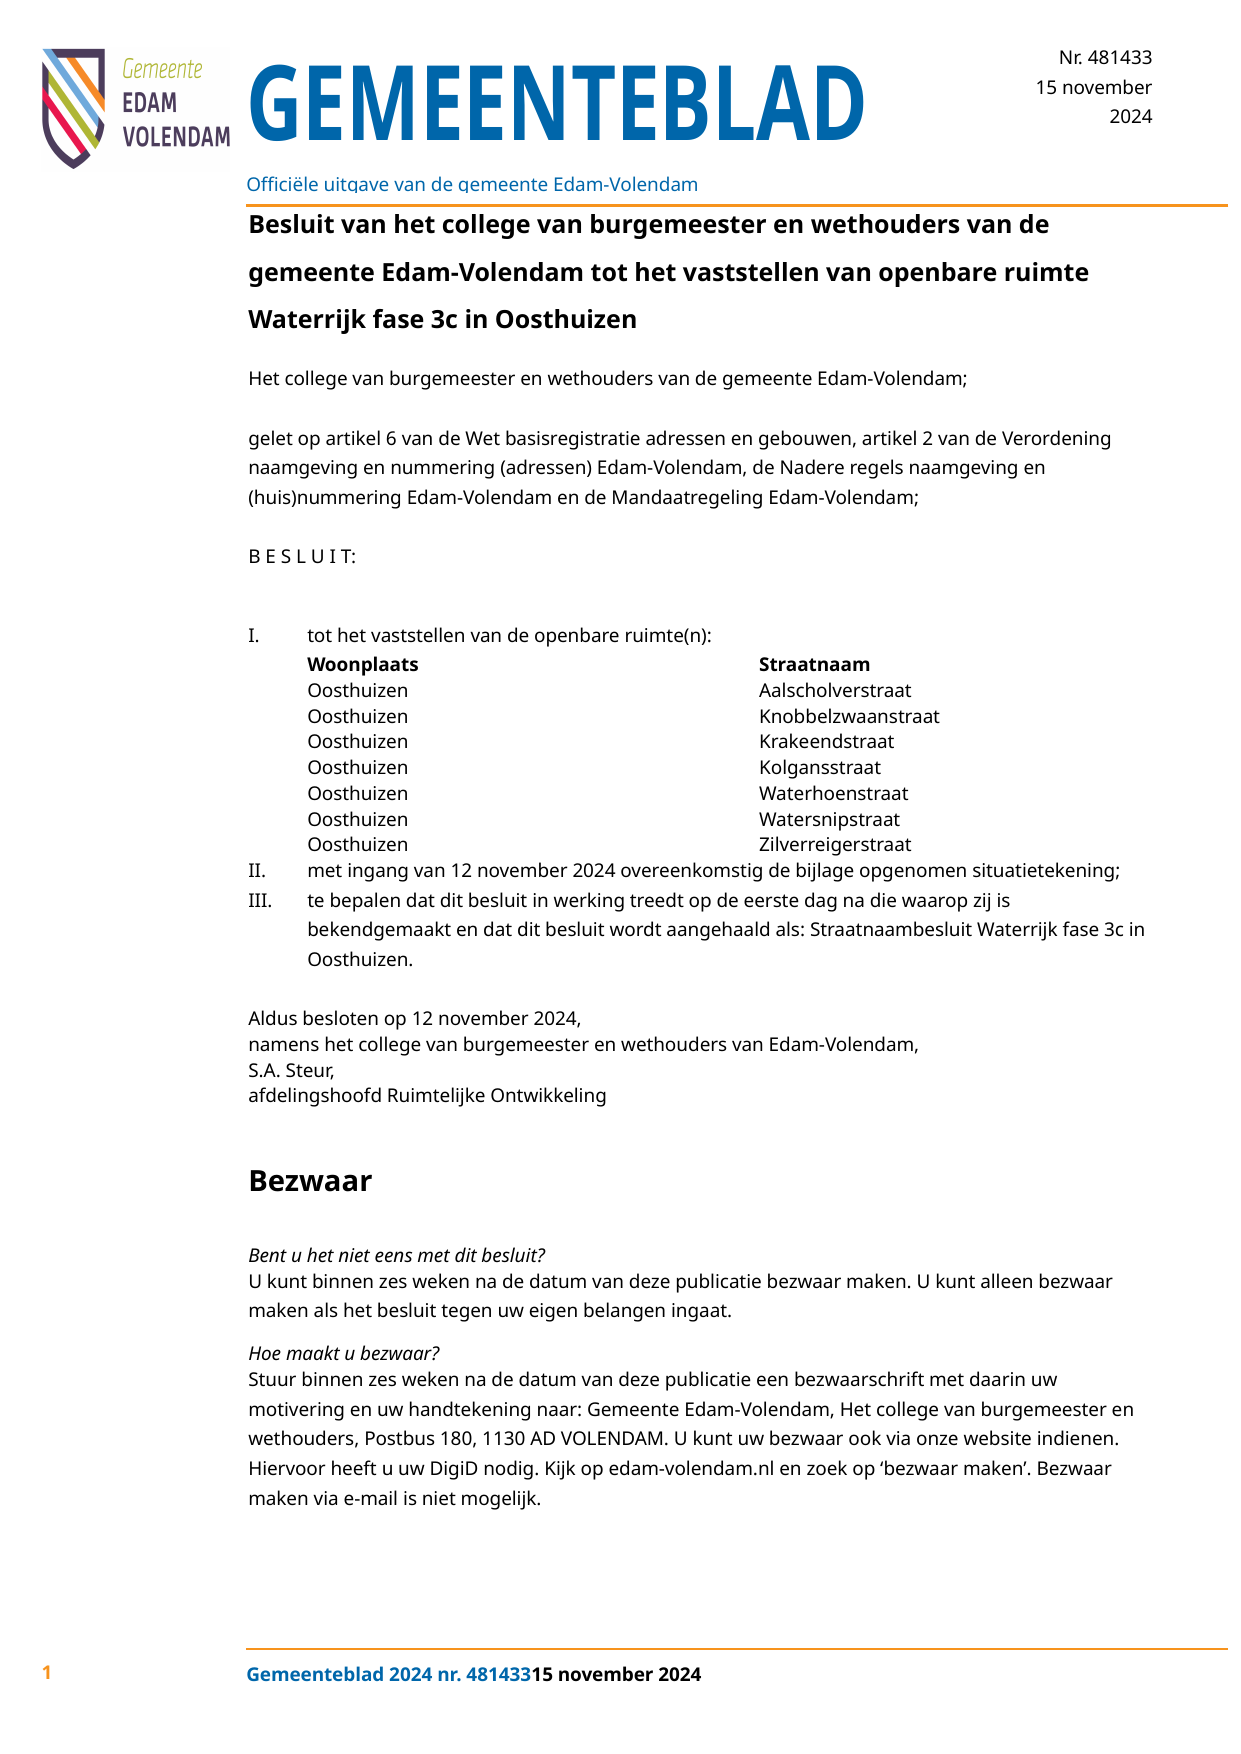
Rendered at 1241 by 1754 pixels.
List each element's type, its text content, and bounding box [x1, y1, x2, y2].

table_cell Aalscholverstraat [759, 677, 1211, 703]
table_cell Krakeendstraat [759, 729, 1211, 754]
list te bepalen dat dit besluit in werking treedt op de eerste dag na die waarop zij is bekendgemaakt en dat dit besluit wordt aangehaald als: Straatnaambesluit Waterrijk fase 3c in Oosthuizen. [248, 887, 1152, 972]
table_cell Oosthuizen [307, 780, 759, 806]
table_cell Oosthuizen [307, 806, 759, 832]
text S.A. Steur, [248, 1057, 1152, 1083]
table_cell Knobbelzwaanstraat [759, 703, 1211, 729]
text U kunt binnen zes weken na de datum van deze publicatie bezwaar maken. U kunt alleen bezwaar maken als het besluit tegen uw eigen belangen ingaat. [248, 1268, 1152, 1323]
table_header Woonplaats [307, 652, 759, 677]
table_cell Oosthuizen [307, 729, 759, 754]
table_cell Watersnipstraat [759, 806, 1211, 832]
table_cell Zilverreigerstraat [759, 832, 1211, 857]
table_cell Oosthuizen [307, 755, 759, 780]
text Bent u het niet eens met dit besluit? [248, 1242, 1152, 1268]
picture [41, 47, 231, 172]
table_cell Oosthuizen [307, 832, 759, 857]
text afdelingshoofd Ruimtelijke Ontwikkeling [248, 1083, 1152, 1108]
text Stuur binnen zes weken na de datum van deze publicatie een bezwaarschrift met daarin uw motivering en uw handtekening naar: Gemeente Edam-Volendam, Het college van burgemeester en wethouders, Postbus 180, 1130 AD VOLENDAM. U kunt uw bezwaar ook via onze website indienen. Hiervoor heeft u uw DigiD nodig. Kijk op edam-volendam.nl en zoek op ‘bezwaar maken’. Bezwaar maken via e-mail is niet mogelijk. [248, 1366, 1152, 1510]
table_cell Waterhoenstraat [759, 780, 1211, 806]
text Hoe maakt u bezwaar? [248, 1341, 1152, 1366]
table_cell Oosthuizen [307, 703, 759, 729]
table_cell Oosthuizen [307, 677, 759, 703]
text Besluit van het college van burgemeester en wethouders van de gemeente Edam-Volendam tot het vaststellen van openbare ruimte Waterrijk fase 3c in Oosthuizen [248, 207, 1152, 336]
list tot het vaststellen van de openbare ruimte(n): [248, 622, 1152, 648]
table_cell Kolgansstraat [759, 755, 1211, 780]
text gelet op artikel 6 van de Wet basisregistratie adressen en gebouwen, artikel 2 van de Verordening naamgeving en nummering (adressen) Edam-Volendam, de Nadere regels naamgeving en (huis)nummering Edam-Volendam en de Mandaatregeling Edam-Volendam; [248, 425, 1152, 509]
text namens het college van burgemeester en wethouders van Edam-Volendam, [248, 1031, 1152, 1057]
text Het college van burgemeester en wethouders van de gemeente Edam-Volendam; [248, 366, 1152, 391]
text Aldus besloten op 12 november 2024, [248, 1005, 1152, 1031]
table_header Straatnaam [759, 652, 1211, 677]
text Bezwaar [248, 1160, 1152, 1199]
text B E S L U I T: [248, 543, 1152, 569]
list met ingang van 12 november 2024 overeenkomstig de bijlage opgenomen situatietekening; [248, 857, 1152, 883]
